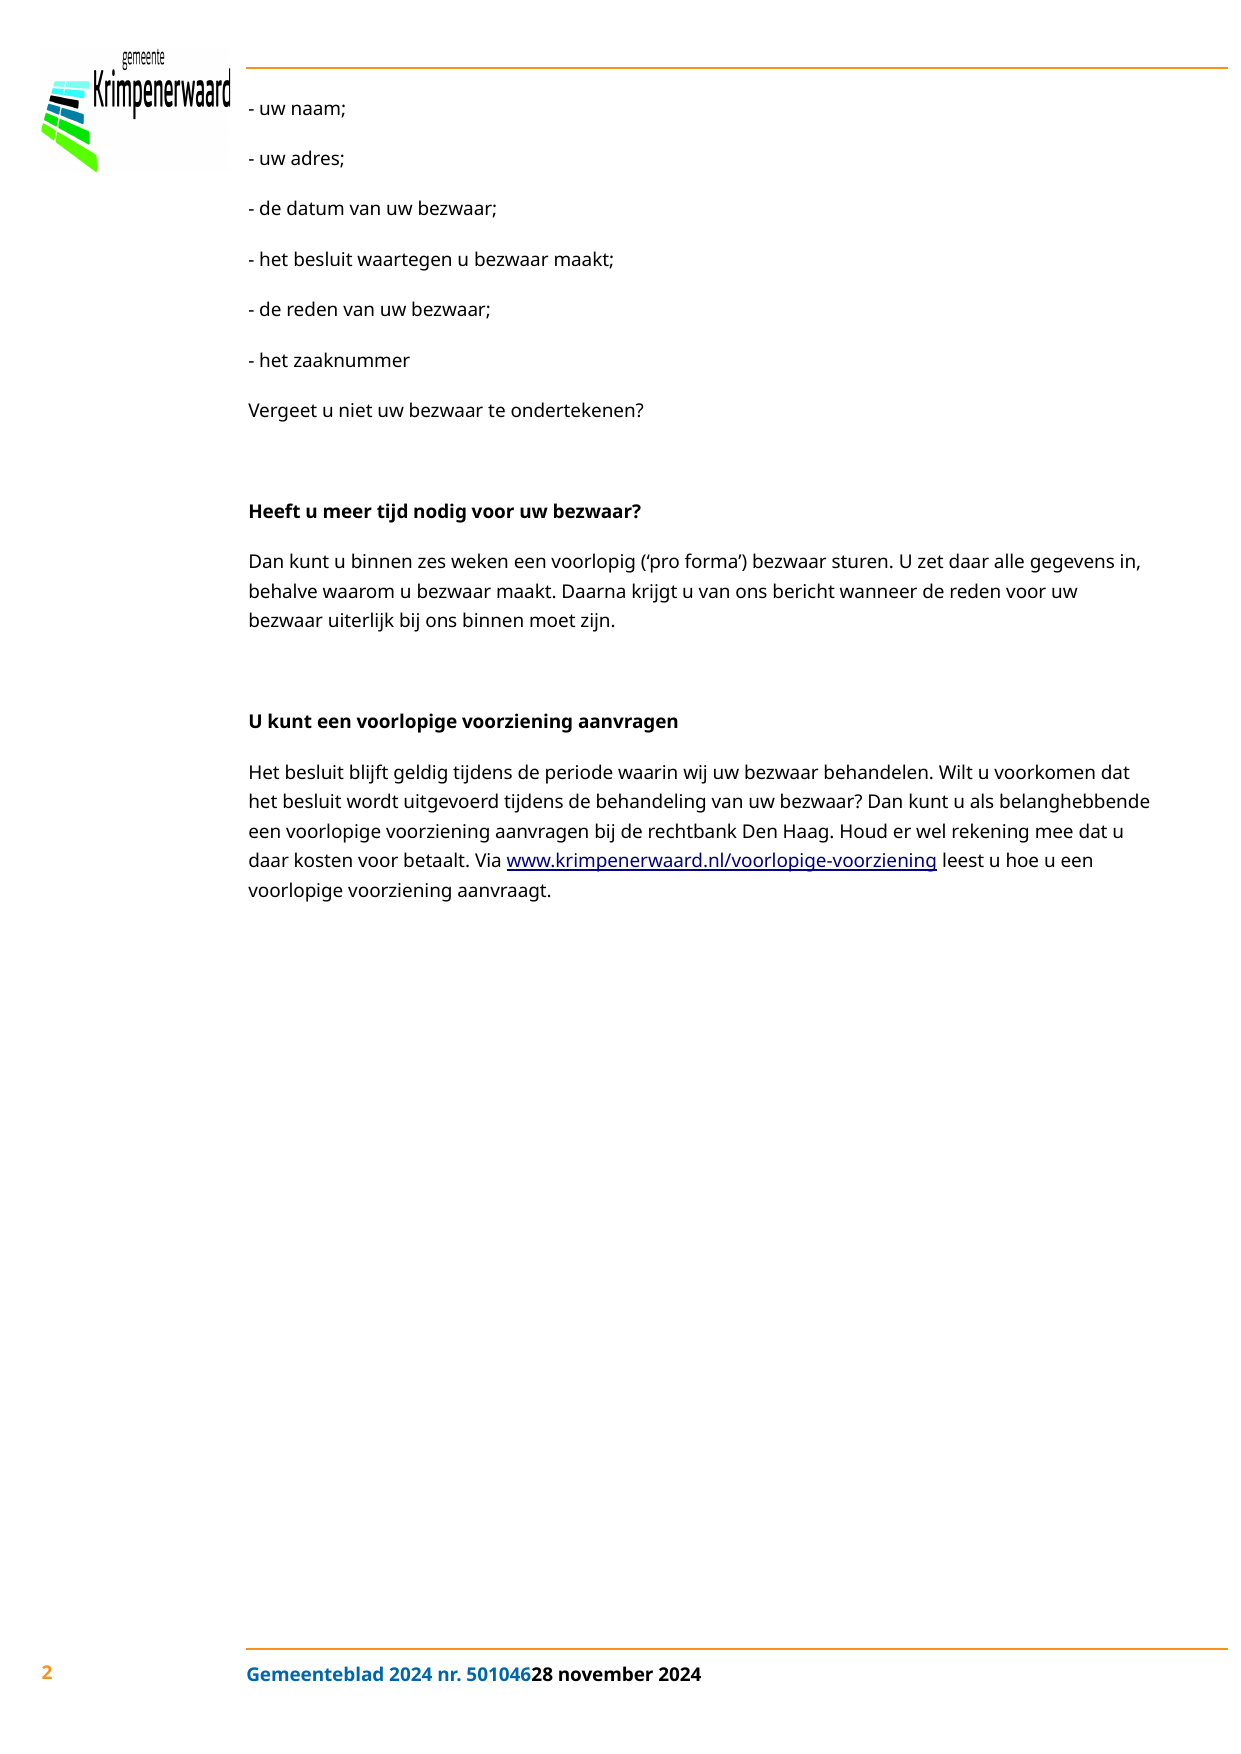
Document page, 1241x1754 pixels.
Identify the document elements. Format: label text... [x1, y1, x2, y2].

picture [41, 47, 231, 172]
text Heeft u meer tijd nodig voor uw bezwaar? [248, 498, 1152, 524]
text U kunt een voorlopige voorziening aanvragen [248, 708, 1152, 734]
text - de datum van uw bezwaar; [248, 196, 1152, 221]
text - uw adres; [248, 145, 1152, 171]
text - het besluit waartegen u bezwaar maakt; [248, 246, 1152, 272]
text - het zaaknummer [248, 347, 1152, 373]
text Dan kunt u binnen zes weken een voorlopig (‘pro forma’) bezwaar sturen. U zet daar alle gegevens in, behalve waarom u bezwaar maakt. Daarna krijgt u van ons bericht wanneer de reden voor uw bezwaar uiterlijk bij ons binnen moet zijn. [248, 548, 1152, 633]
text - de reden van uw bezwaar; [248, 296, 1152, 322]
text Vergeet u niet uw bezwaar te ondertekenen? [248, 397, 1152, 423]
text Het besluit blijft geldig tijdens de periode waarin wij uw bezwaar behandelen. Wilt u voorkomen dat het besluit wordt uitgevoerd tijdens de behandeling van uw bezwaar? Dan kunt u als belanghebbende een voorlopige voorziening aanvragen bij de rechtbank Den Haag. Houd er wel rekening mee dat u daar kosten voor betaalt. Via www.krimpenerwaard.nl/voorlopige-voorziening leest u hoe u een voorlopige voorziening aanvraagt. [248, 759, 1152, 903]
text - uw naam; [248, 95, 1152, 121]
